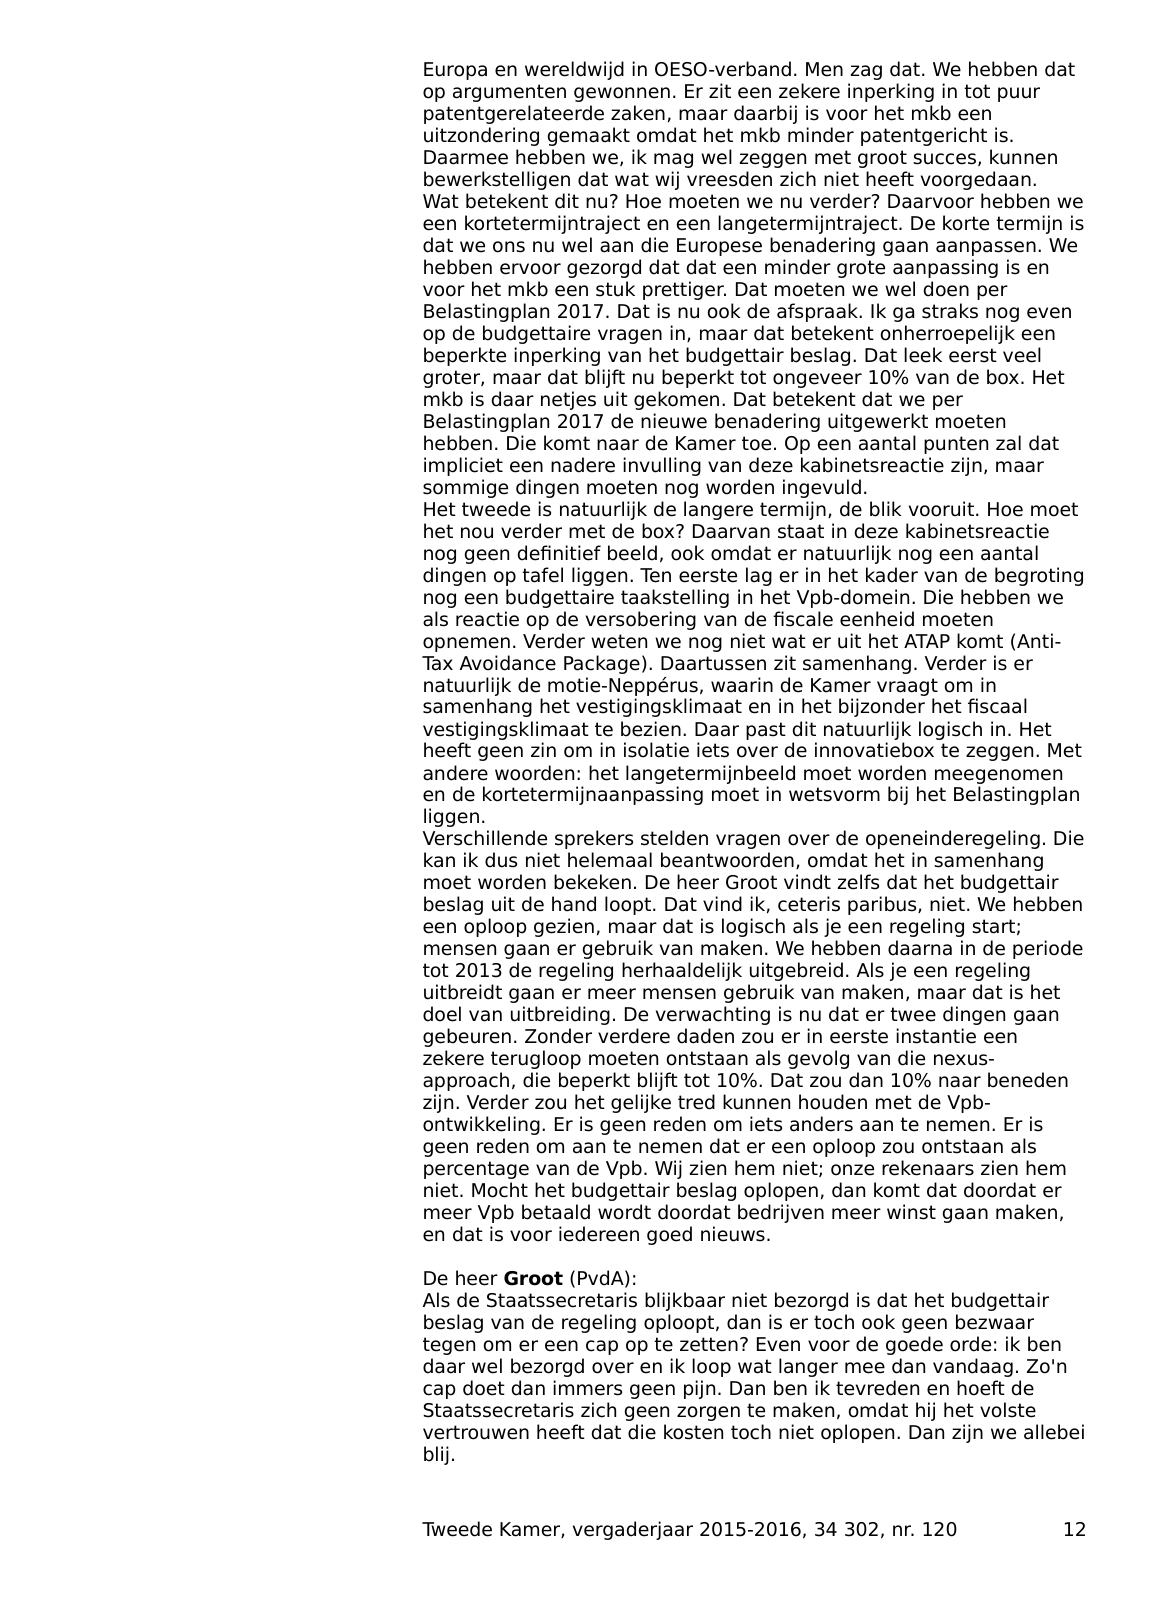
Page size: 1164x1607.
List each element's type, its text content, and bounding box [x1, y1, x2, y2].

text Wat betekent dit nu? Hoe moeten we nu verder? Daarvoor hebben we een kortetermijntraject en een langetermijntraject. De korte termijn is dat we ons nu wel aan die Europese benadering gaan aanpassen. We hebben ervoor gezorgd dat dat een minder grote aanpassing is en voor het mkb een stuk prettiger. Dat moeten we wel doen per Belastingplan 2017. Dat is nu ook de afspraak. Ik ga straks nog even op de budgettaire vragen in, maar dat betekent onherroepelijk een beperkte inperking van het budgettair beslag. Dat leek eerst veel groter, maar dat blijft nu beperkt tot ongeveer 10% van de box. Het mkb is daar netjes uit gekomen. Dat betekent dat we per Belastingplan 2017 de nieuwe benadering uitgewerkt moeten hebben. Die komt naar de Kamer toe. Op een aantal punten zal dat impliciet een nadere invulling van deze kabinetsreactie zijn, maar sommige dingen moeten nog worden ingevuld. [422, 191, 1087, 499]
text Europa en wereldwijd in OESO-verband. Men zag dat. We hebben dat op argumenten gewonnen. Er zit een zekere inperking in tot puur patentgerelateerde zaken, maar daarbij is voor het mkb een uitzondering gemaakt omdat het mkb minder patentgericht is. Daarmee hebben we, ik mag wel zeggen met groot succes, kunnen bewerkstelligen dat wat wij vreesden zich niet heeft voorgedaan. [422, 59, 1087, 191]
text De heer Groot (PvdA): [422, 1268, 1087, 1290]
text Als de Staatssecretaris blijkbaar niet bezorgd is dat het budgettair beslag van de regeling oploopt, dan is er toch ook geen bezwaar tegen om er een cap op te zetten? Even voor de goede orde: ik ben daar wel bezorgd over en ik loop wat langer mee dan vandaag. Zo'n cap doet dan immers geen pijn. Dan ben ik tevreden en hoeft de Staatssecretaris zich geen zorgen te maken, omdat hij het volste vertrouwen heeft dat die kosten toch niet oplopen. Dan zijn we allebei blij. [422, 1290, 1087, 1466]
text Verschillende sprekers stelden vragen over de openeinderegeling. Die kan ik dus niet helemaal beantwoorden, omdat het in samenhang moet worden bekeken. De heer Groot vindt zelfs dat het budgettair beslag uit de hand loopt. Dat vind ik, ceteris paribus, niet. We hebben een oploop gezien, maar dat is logisch als je een regeling start; mensen gaan er gebruik van maken. We hebben daarna in de periode tot 2013 de regeling herhaaldelijk uitgebreid. Als je een regeling uitbreidt gaan er meer mensen gebruik van maken, maar dat is het doel van uitbreiding. De verwachting is nu dat er twee dingen gaan gebeuren. Zonder verdere daden zou er in eerste instantie een zekere terugloop moeten ontstaan als gevolg van die nexus-approach, die beperkt blijft tot 10%. Dat zou dan 10% naar beneden zijn. Verder zou het gelijke tred kunnen houden met de Vpb-ontwikkeling. Er is geen reden om iets anders aan te nemen. Er is geen reden om aan te nemen dat er een oploop zou ontstaan als percentage van de Vpb. Wij zien hem niet; onze rekenaars zien hem niet. Mocht het budgettair beslag oplopen, dan komt dat doordat er meer Vpb betaald wordt doordat bedrijven meer winst gaan maken, en dat is voor iedereen goed nieuws. [422, 828, 1087, 1246]
text Het tweede is natuurlijk de langere termijn, de blik vooruit. Hoe moet het nou verder met de box? Daarvan staat in deze kabinetsreactie nog geen definitief beeld, ook omdat er natuurlijk nog een aantal dingen op tafel liggen. Ten eerste lag er in het kader van de begroting nog een budgettaire taakstelling in het Vpb-domein. Die hebben we als reactie op de versobering van de fiscale eenheid moeten opnemen. Verder weten we nog niet wat er uit het ATAP komt (Anti-Tax Avoidance Package). Daartussen zit samenhang. Verder is er natuurlijk de motie-Neppérus, waarin de Kamer vraagt om in samenhang het vestigingsklimaat en in het bijzonder het fiscaal vestigingsklimaat te bezien. Daar past dit natuurlijk logisch in. Het heeft geen zin om in isolatie iets over de innovatiebox te zeggen. Met andere woorden: het langetermijnbeeld moet worden meegenomen en de kortetermijnaanpassing moet in wetsvorm bij het Belastingplan liggen. [422, 499, 1087, 828]
